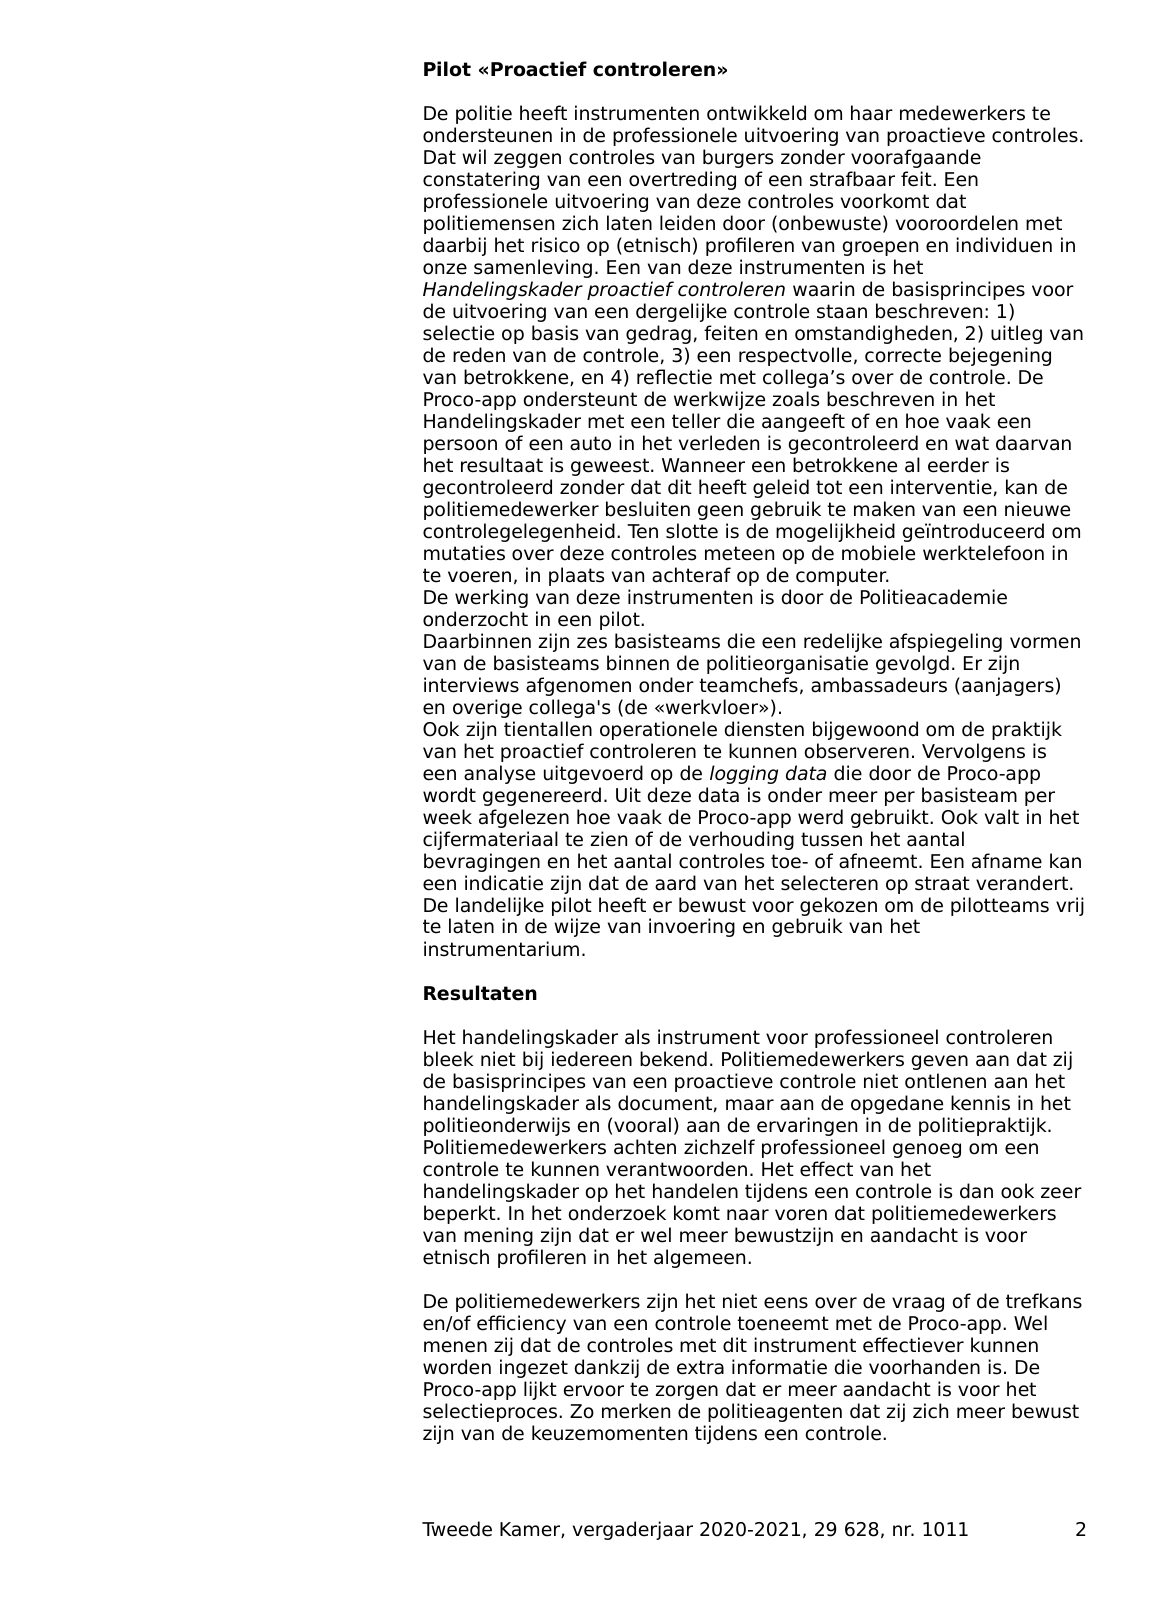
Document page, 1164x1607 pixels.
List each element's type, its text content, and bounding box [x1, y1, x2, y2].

text Ook zijn tientallen operationele diensten bijgewoond om de praktijk van het proactief controleren te kunnen observeren. Vervolgens is een analyse uitgevoerd op de logging data die door de Proco-app wordt gegenereerd. Uit deze data is onder meer per basisteam per week afgelezen hoe vaak de Proco-app werd gebruikt. Ook valt in het cijfermateriaal te zien of de verhouding tussen het aantal bevragingen en het aantal controles toe- of afneemt. Een afname kan een indicatie zijn dat de aard van het selecteren op straat verandert. De landelijke pilot heeft er bewust voor gekozen om de pilotteams vrij te laten in de wijze van invoering en gebruik van het instrumentarium. [422, 719, 1087, 960]
subtitle Pilot «Proactief controleren» [422, 59, 1087, 81]
text De werking van deze instrumenten is door de Politieacademie onderzocht in een pilot. [422, 587, 1087, 631]
text De politiemedewerkers zijn het niet eens over de vraag of de trefkans en/of efficiency van een controle toeneemt met de Proco-app. Wel menen zij dat de controles met dit instrument effectiever kunnen worden ingezet dankzij de extra informatie die voorhanden is. De Proco-app lijkt ervoor te zorgen dat er meer aandacht is voor het selectieproces. Zo merken de politieagenten dat zij zich meer bewust zijn van de keuzemomenten tijdens een controle. [422, 1291, 1087, 1444]
subtitle Resultaten [422, 983, 1087, 1004]
text De politie heeft instrumenten ontwikkeld om haar medewerkers te ondersteunen in de professionele uitvoering van proactieve controles. Dat wil zeggen controles van burgers zonder voorafgaande constatering van een overtreding of een strafbaar feit. Een professionele uitvoering van deze controles voorkomt dat politiemensen zich laten leiden door (onbewuste) vooroordelen met daarbij het risico op (etnisch) profileren van groepen en individuen in onze samenleving. Een van deze instrumenten is het Handelingskader proactief controleren waarin de basisprincipes voor de uitvoering van een dergelijke controle staan beschreven: 1) selectie op basis van gedrag, feiten en omstandigheden, 2) uitleg van de reden van de controle, 3) een respectvolle, correcte bejegening van betrokkene, en 4) reflectie met collega’s over de controle. De Proco-app ondersteunt de werkwijze zoals beschreven in het Handelingskader met een teller die aangeeft of en hoe vaak een persoon of een auto in het verleden is gecontroleerd en wat daarvan het resultaat is geweest. Wanneer een betrokkene al eerder is gecontroleerd zonder dat dit heeft geleid tot een interventie, kan de politiemedewerker besluiten geen gebruik te maken van een nieuwe controlegelegenheid. Ten slotte is de mogelijkheid geïntroduceerd om mutaties over deze controles meteen op de mobiele werktelefoon in te voeren, in plaats van achteraf op de computer. [422, 103, 1087, 587]
text Daarbinnen zijn zes basisteams die een redelijke afspiegeling vormen van de basisteams binnen de politieorganisatie gevolgd. Er zijn interviews afgenomen onder teamchefs, ambassadeurs (aanjagers) en overige collega's (de «werkvloer»). [422, 631, 1087, 719]
text Het handelingskader als instrument voor professioneel controleren bleek niet bij iedereen bekend. Politiemedewerkers geven aan dat zij de basisprincipes van een proactieve controle niet ontlenen aan het handelingskader als document, maar aan de opgedane kennis in het politieonderwijs en (vooral) aan de ervaringen in de politiepraktijk. Politiemedewerkers achten zichzelf professioneel genoeg om een controle te kunnen verantwoorden. Het effect van het handelingskader op het handelen tijdens een controle is dan ook zeer beperkt. In het onderzoek komt naar voren dat politiemedewerkers van mening zijn dat er wel meer bewustzijn en aandacht is voor etnisch profileren in het algemeen. [422, 1027, 1087, 1268]
